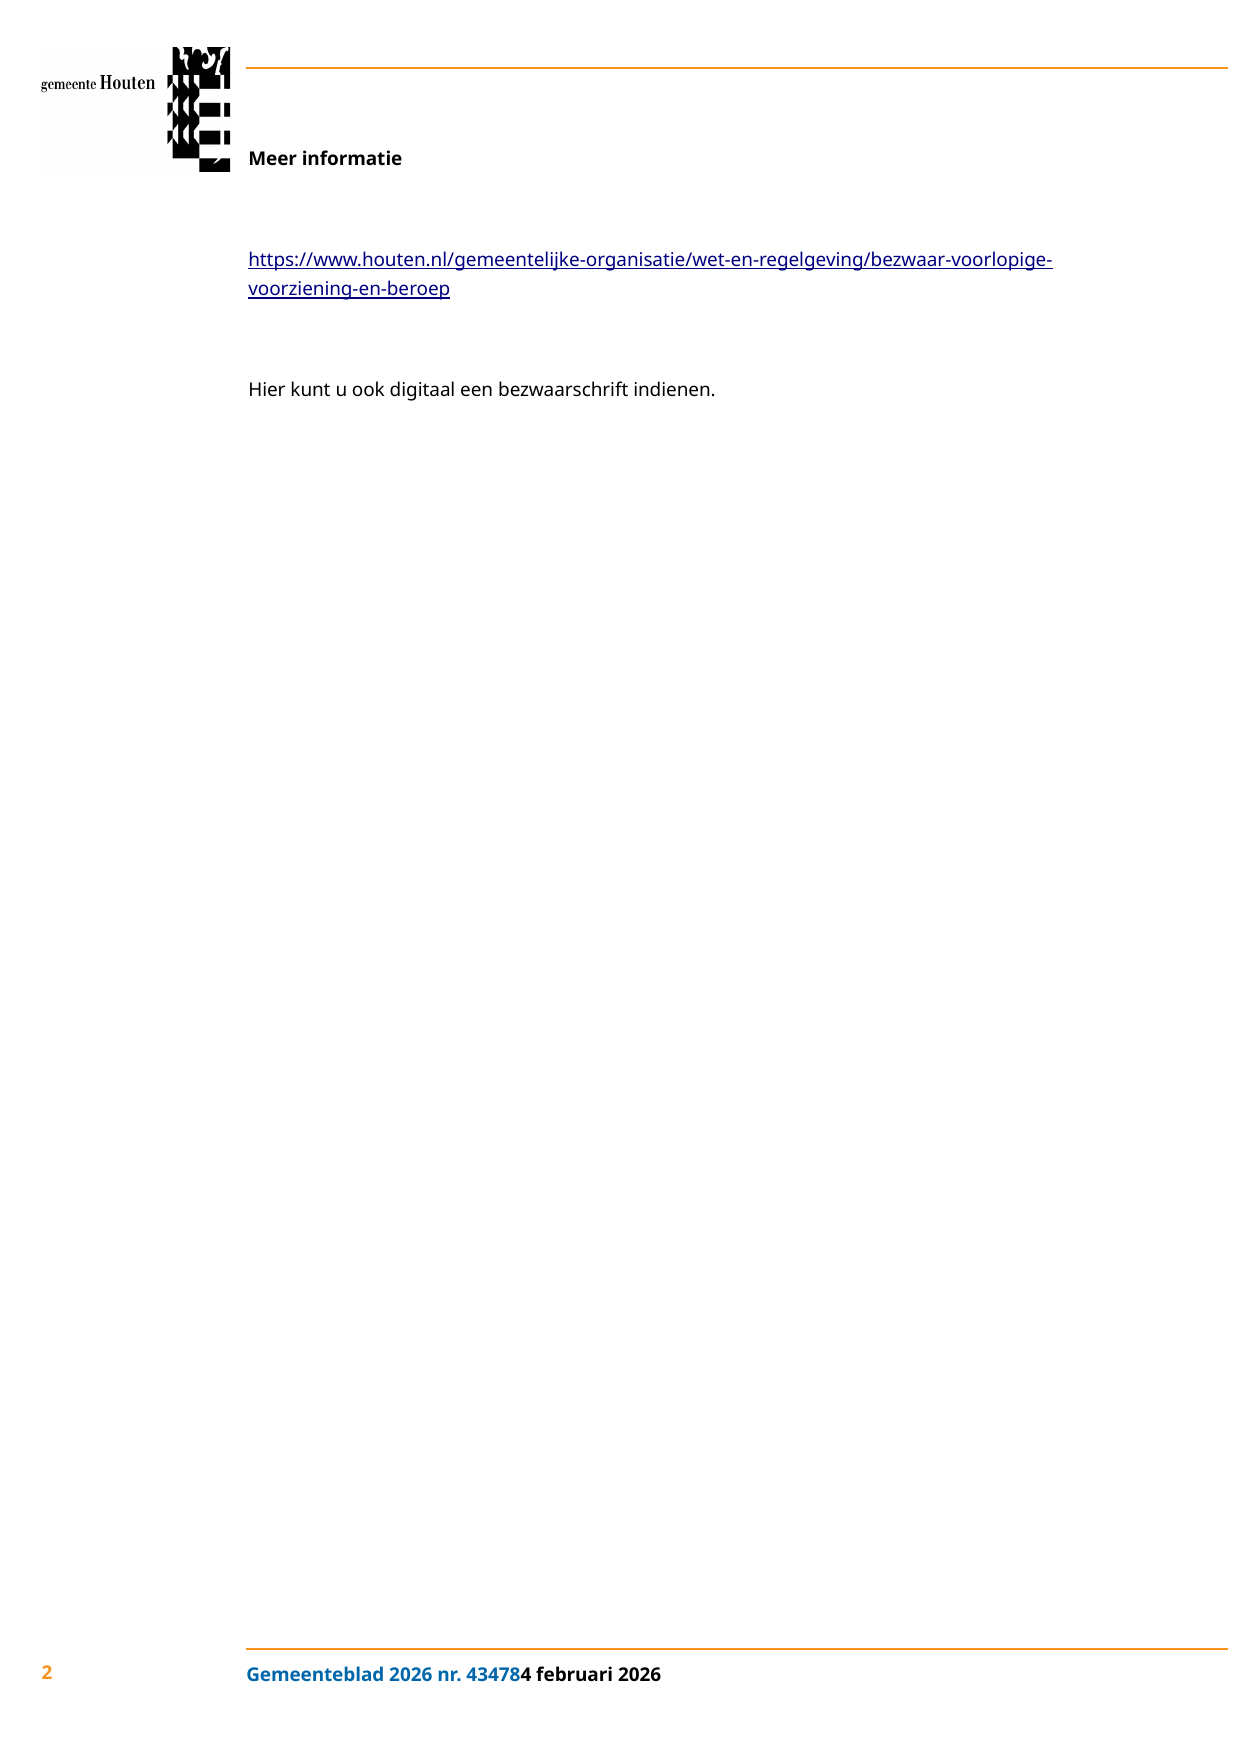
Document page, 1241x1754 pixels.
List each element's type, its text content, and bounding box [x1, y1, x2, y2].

text https://www.houten.nl/gemeentelijke-organisatie/wet-en-regelgeving/bezwaar-voorlopige-voorziening-en-beroep [248, 246, 1152, 301]
text Meer informatie [248, 145, 1152, 171]
picture [41, 47, 231, 172]
text Hier kunt u ook digitaal een bezwaarschrift indienen. [248, 376, 1152, 402]
